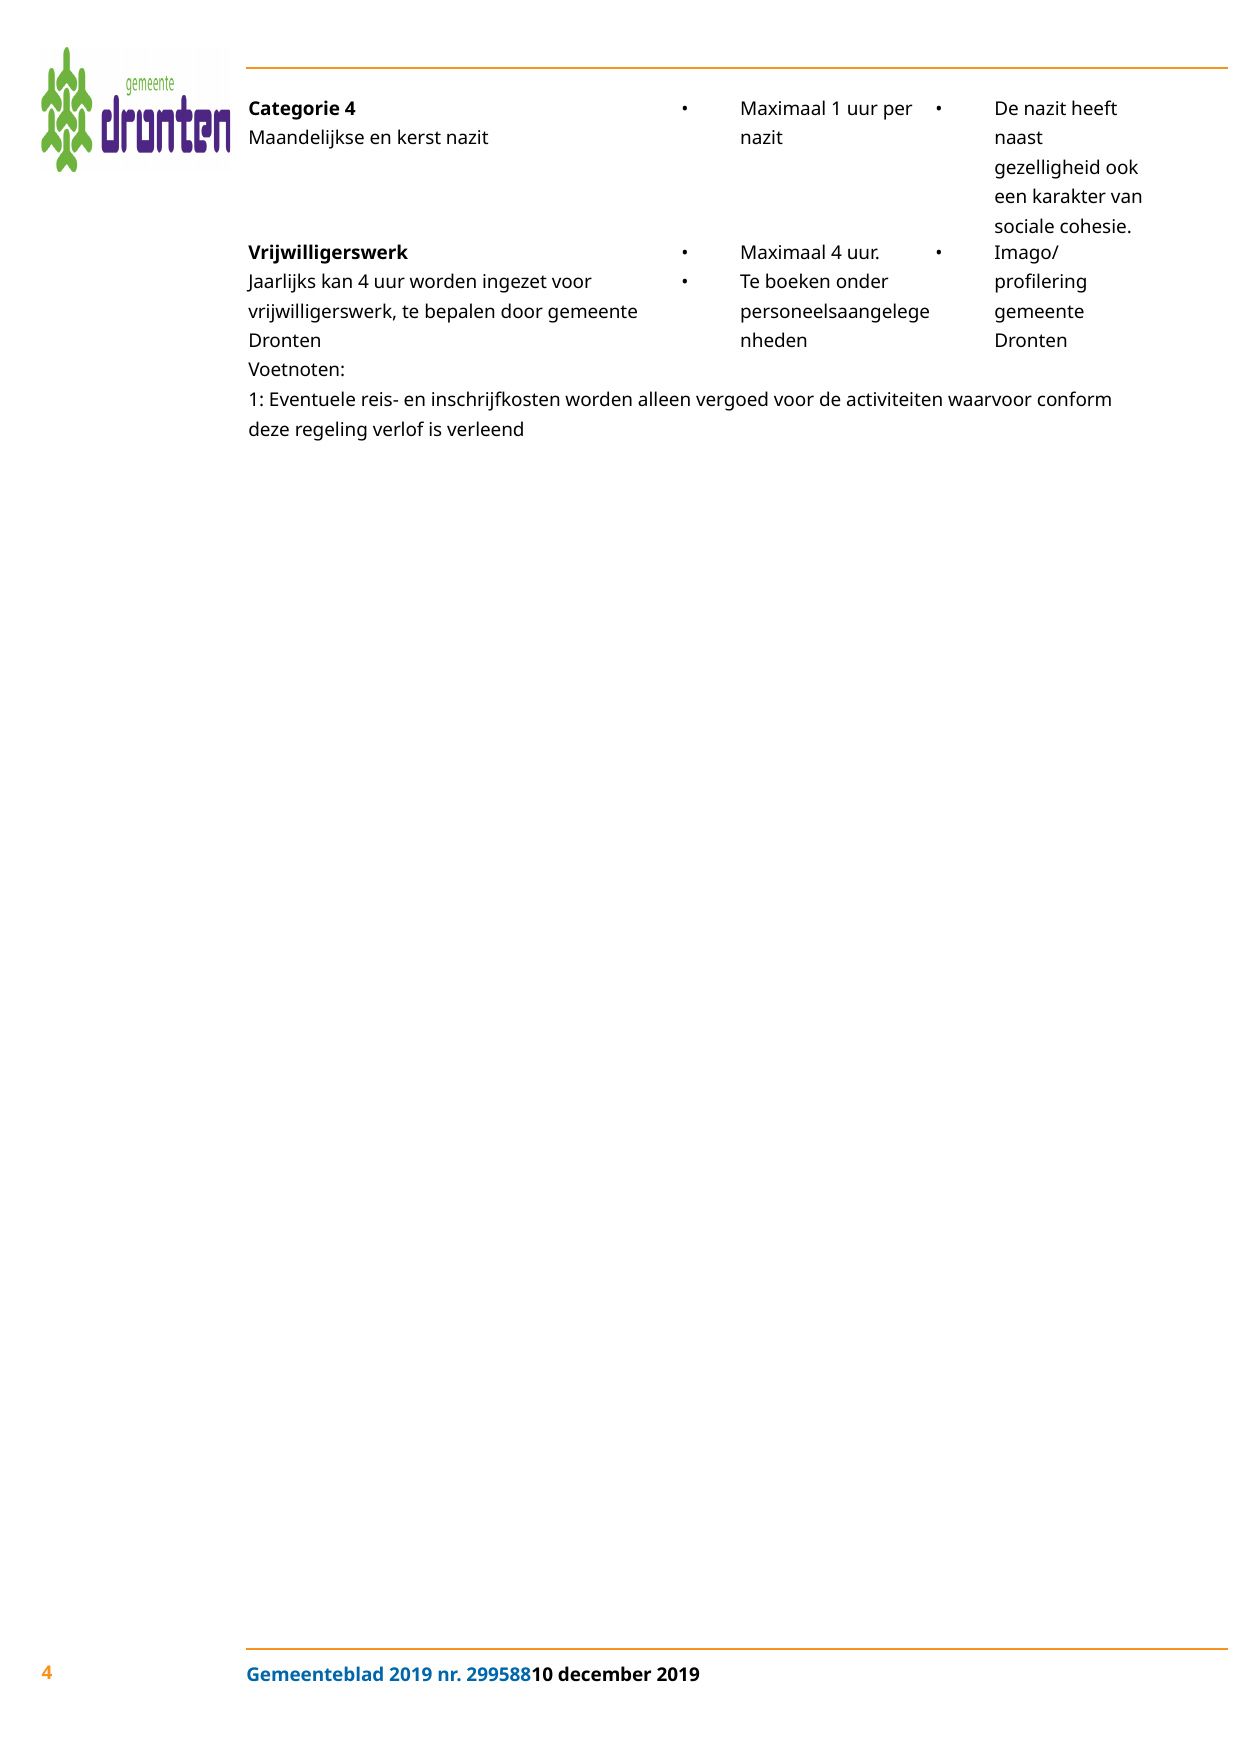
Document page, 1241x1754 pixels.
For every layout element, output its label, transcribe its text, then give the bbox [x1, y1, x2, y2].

table_cell Maximaal 4 uur. Te boeken onder personeelsaangelegenheden [681, 239, 935, 353]
table_cell Maximaal 1 uur per nazit [681, 95, 935, 239]
table_cell Categorie 4 Maandelijkse en kerst nazit [248, 95, 681, 239]
picture [41, 47, 231, 172]
text 1: Eventuele reis- en inschrijfkosten worden alleen vergoed voor de activiteiten waarvoor conform deze regeling verlof is verleend [248, 386, 1152, 441]
table_cell Vrijwilligerswerk Jaarlijks kan 4 uur worden ingezet voor vrijwilligerswerk, te bepalen door gemeente Dronten [248, 239, 681, 353]
text Voetnoten: [248, 357, 1152, 382]
table_cell De nazit heeft naast gezelligheid ook een karakter van sociale cohesie. [935, 95, 1152, 239]
table_cell Imago/ profilering gemeente Dronten [935, 239, 1152, 353]
